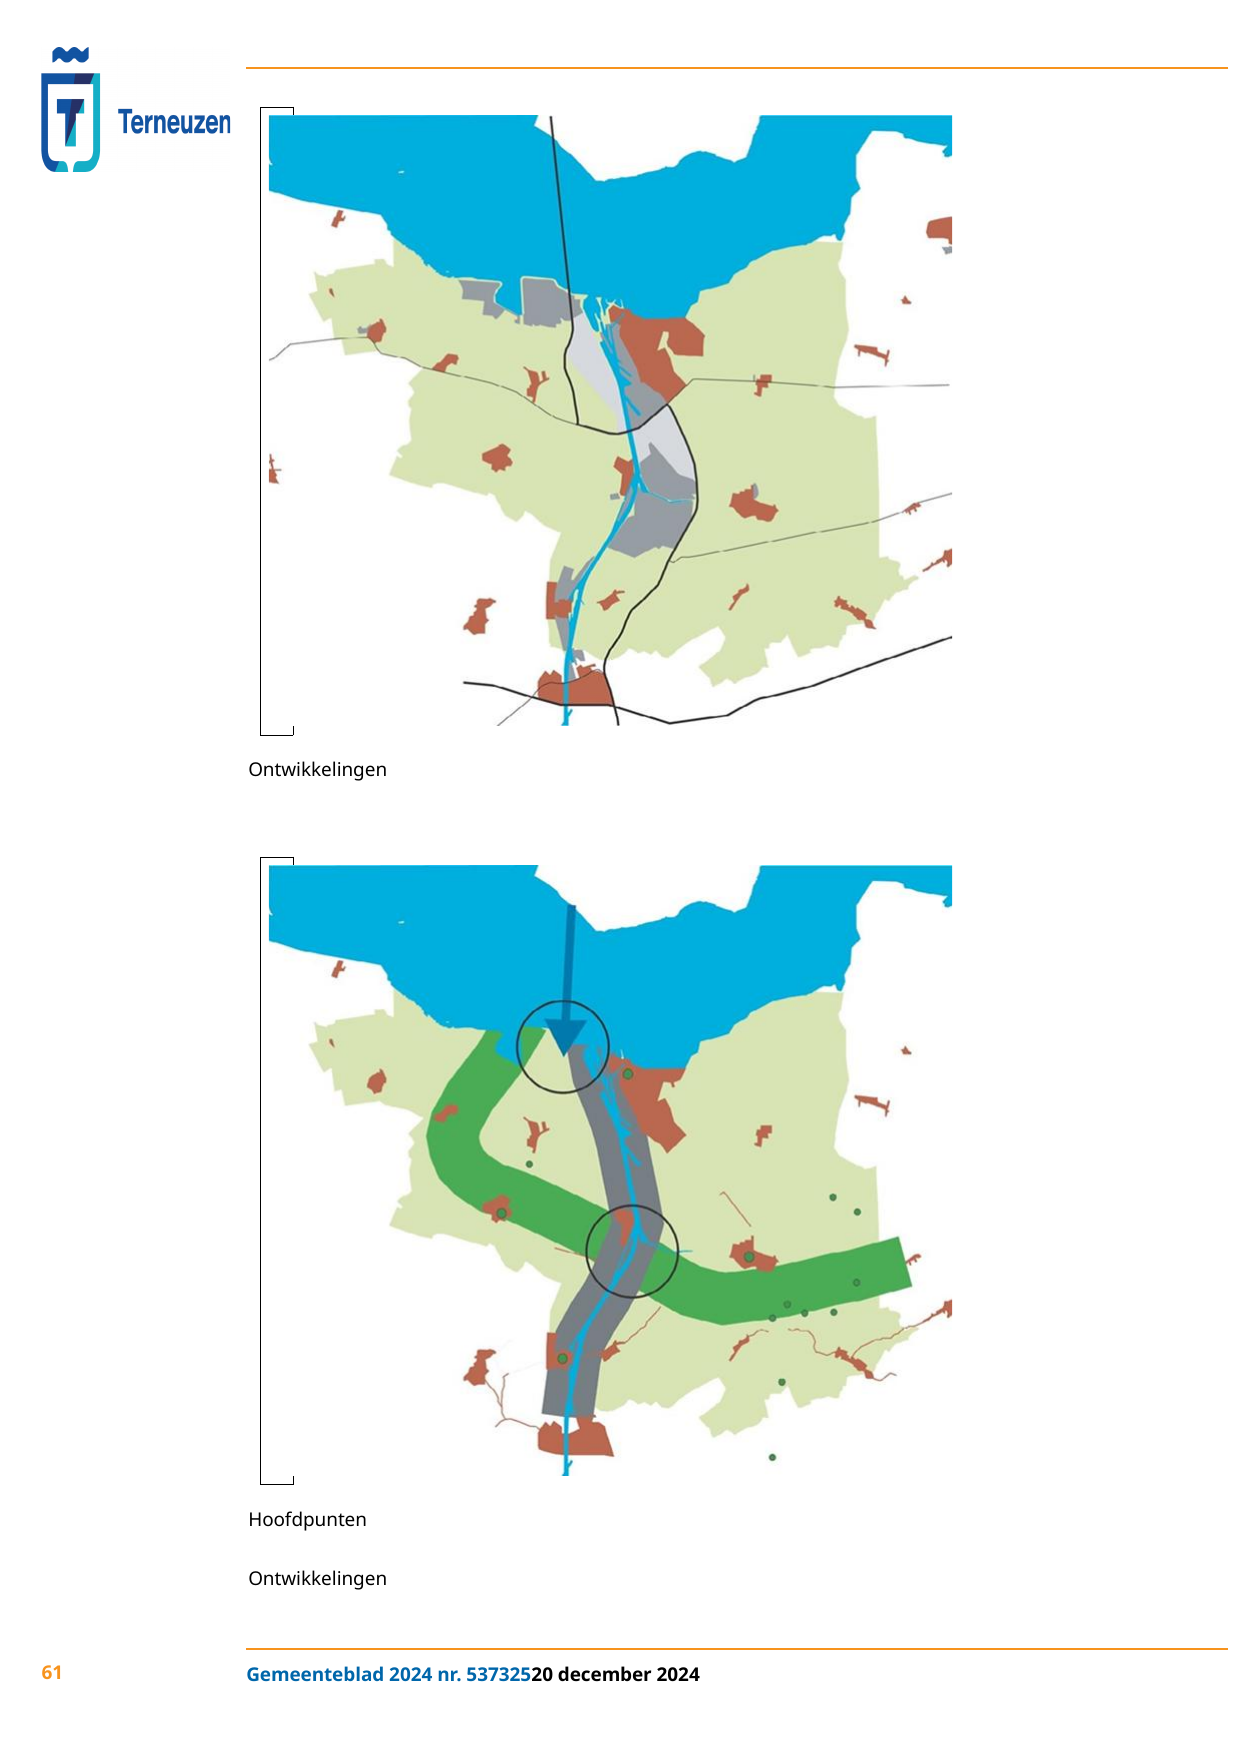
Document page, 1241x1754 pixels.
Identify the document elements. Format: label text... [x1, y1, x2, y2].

picture [268, 155, 272, 169]
picture [268, 865, 337, 885]
picture [268, 881, 953, 1476]
picture [268, 907, 272, 919]
text Hoofdpunten [248, 1506, 1152, 1532]
picture [531, 115, 762, 183]
picture [529, 865, 953, 933]
picture [268, 131, 953, 726]
text Ontwikkelingen [248, 756, 1152, 782]
picture [41, 47, 231, 172]
text Ontwikkelingen [248, 1565, 1152, 1591]
